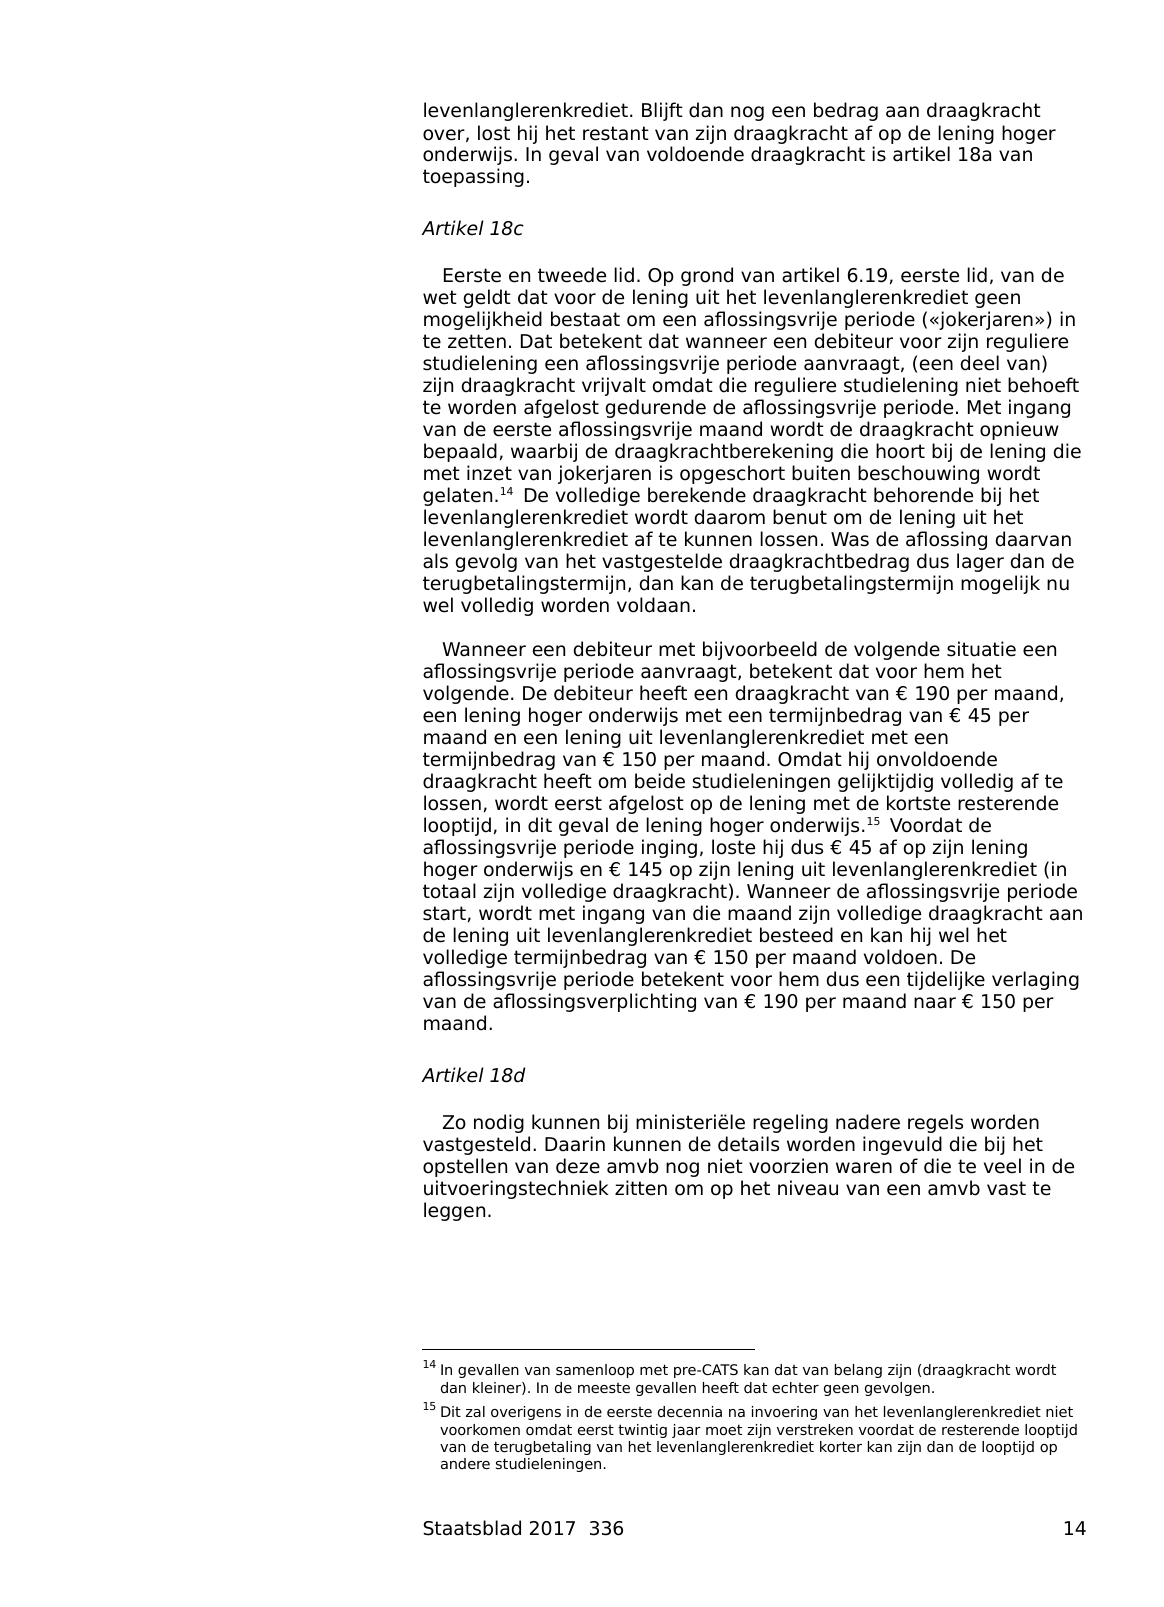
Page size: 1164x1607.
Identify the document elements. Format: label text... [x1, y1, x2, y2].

text Zo nodig kunnen bij ministeriële regeling nadere regels worden vastgesteld. Daarin kunnen de details worden ingevuld die bij het opstellen van deze amvb nog niet voorzien waren of die te veel in de uitvoeringstechniek zitten om op het niveau van een amvb vast te leggen. [422, 1112, 1087, 1222]
text Dit zal overigens in de eerste decennia na invoering van het levenlanglerenkrediet niet voorkomen omdat eerst twintig jaar moet zijn verstreken voordat de resterende looptijd van de terugbetaling van het levenlanglerenkrediet korter kan zijn dan de looptijd op andere studieleningen. [422, 1400, 1087, 1473]
text levenlanglerenkrediet. Blijft dan nog een bedrag aan draagkracht over, lost hij het restant van zijn draagkracht af op de lening hoger onderwijs. In geval van voldoende draagkracht is artikel 18a van toepassing. [422, 100, 1087, 188]
subtitle Artikel 18d [422, 1065, 1087, 1087]
text Eerste en tweede lid. Op grond van artikel 6.19, eerste lid, van de wet geldt dat voor de lening uit het levenlanglerenkrediet geen mogelijkheid bestaat om een aflossingsvrije periode («jokerjaren») in te zetten. Dat betekent dat wanneer een debiteur voor zijn reguliere studielening een aflossingsvrije periode aanvraagt, (een deel van) zijn draagkracht vrijvalt omdat die reguliere studielening niet behoeft te worden afgelost gedurende de aflossingsvrije periode. Met ingang van de eerste aflossingsvrije maand wordt de draagkracht opnieuw bepaald, waarbij de draagkrachtberekening die hoort bij de lening die met inzet van jokerjaren is opgeschort buiten beschouwing wordt gelaten. De volledige berekende draagkracht behorende bij het levenlanglerenkrediet wordt daarom benut om de lening uit het levenlanglerenkrediet af te kunnen lossen. Was de aflossing daarvan als gevolg van het vastgestelde draagkrachtbedrag dus lager dan de terugbetalingstermijn, dan kan de terugbetalingstermijn mogelijk nu wel volledig worden voldaan. [422, 265, 1087, 617]
text Wanneer een debiteur met bijvoorbeeld de volgende situatie een aflossingsvrije periode aanvraagt, betekent dat voor hem het volgende. De debiteur heeft een draagkracht van € 190 per maand, een lening hoger onderwijs met een termijnbedrag van € 45 per maand en een lening uit levenlanglerenkrediet met een termijnbedrag van € 150 per maand. Omdat hij onvoldoende draagkracht heeft om beide studieleningen gelijktijdig volledig af te lossen, wordt eerst afgelost op de lening met de kortste resterende looptijd, in dit geval de lening hoger onderwijs. Voordat de aflossingsvrije periode inging, loste hij dus € 45 af op zijn lening hoger onderwijs en € 145 op zijn lening uit levenlanglerenkrediet (in totaal zijn volledige draagkracht). Wanneer de aflossingsvrije periode start, wordt met ingang van die maand zijn volledige draagkracht aan de lening uit levenlanglerenkrediet besteed en kan hij wel het volledige termijnbedrag van € 150 per maand voldoen. De aflossingsvrije periode betekent voor hem dus een tijdelijke verlaging van de aflossingsverplichting van € 190 per maand naar € 150 per maand. [422, 639, 1087, 1035]
text In gevallen van samenloop met pre-CATS kan dat van belang zijn (draagkracht wordt dan kleiner). In de meeste gevallen heeft dat echter geen gevolgen. [422, 1358, 1087, 1397]
subtitle Artikel 18c [422, 218, 1087, 240]
